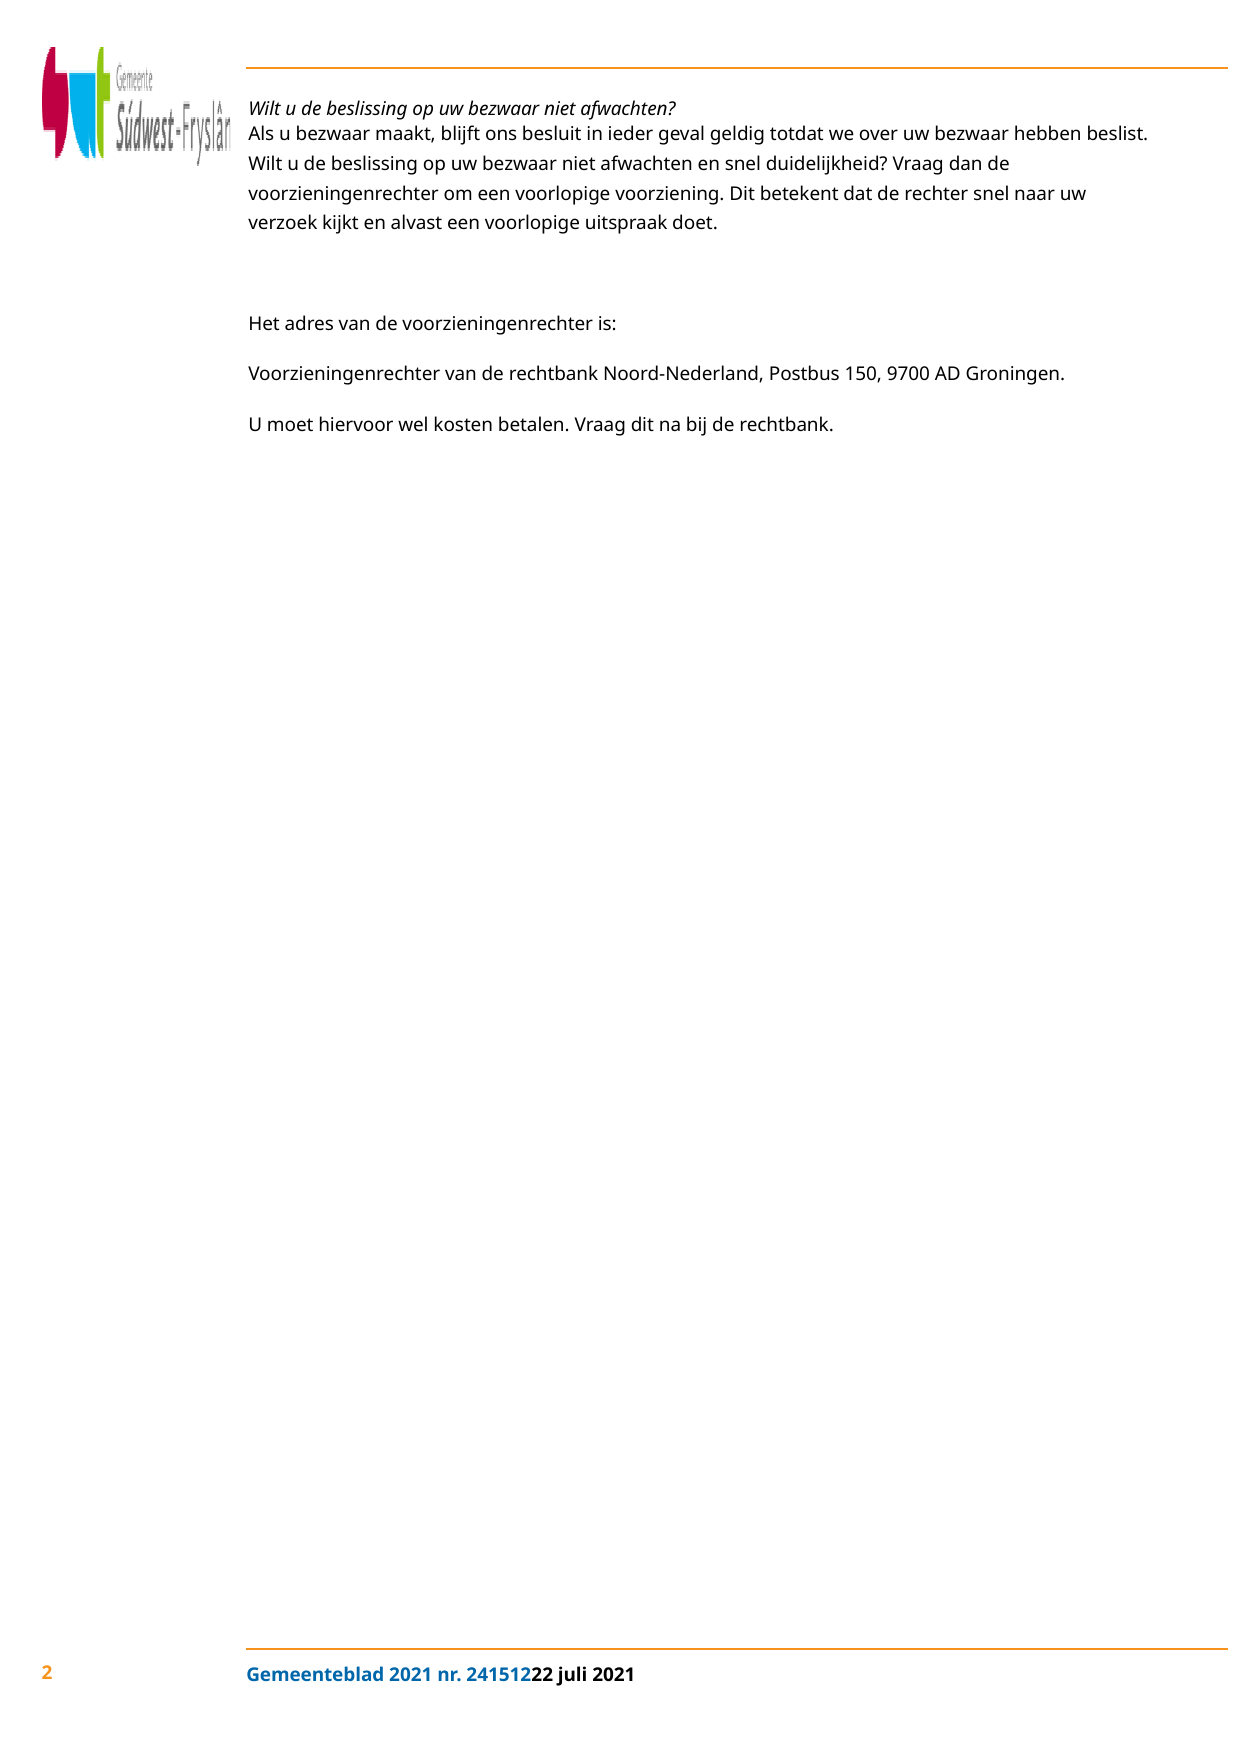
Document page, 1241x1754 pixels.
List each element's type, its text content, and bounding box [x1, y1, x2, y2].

text Voorzieningenrechter van de rechtbank Noord-Nederland, Postbus 150, 9700 AD Groningen. [248, 361, 1152, 386]
text Het adres van de voorzieningenrechter is: [248, 310, 1152, 336]
text Als u bezwaar maakt, blijft ons besluit in ieder geval geldig totdat we over uw bezwaar hebben beslist. Wilt u de beslissing op uw bezwaar niet afwachten en snel duidelijkheid? Vraag dan de voorzieningenrechter om een voorlopige voorziening. Dit betekent dat de rechter snel naar uw verzoek kijkt en alvast een voorlopige uitspraak doet. [248, 121, 1152, 235]
text U moet hiervoor wel kosten betalen. Vraag dit na bij de rechtbank. [248, 411, 1152, 437]
text Wilt u de beslissing op uw bezwaar niet afwachten? [248, 95, 1152, 121]
picture [41, 47, 231, 172]
